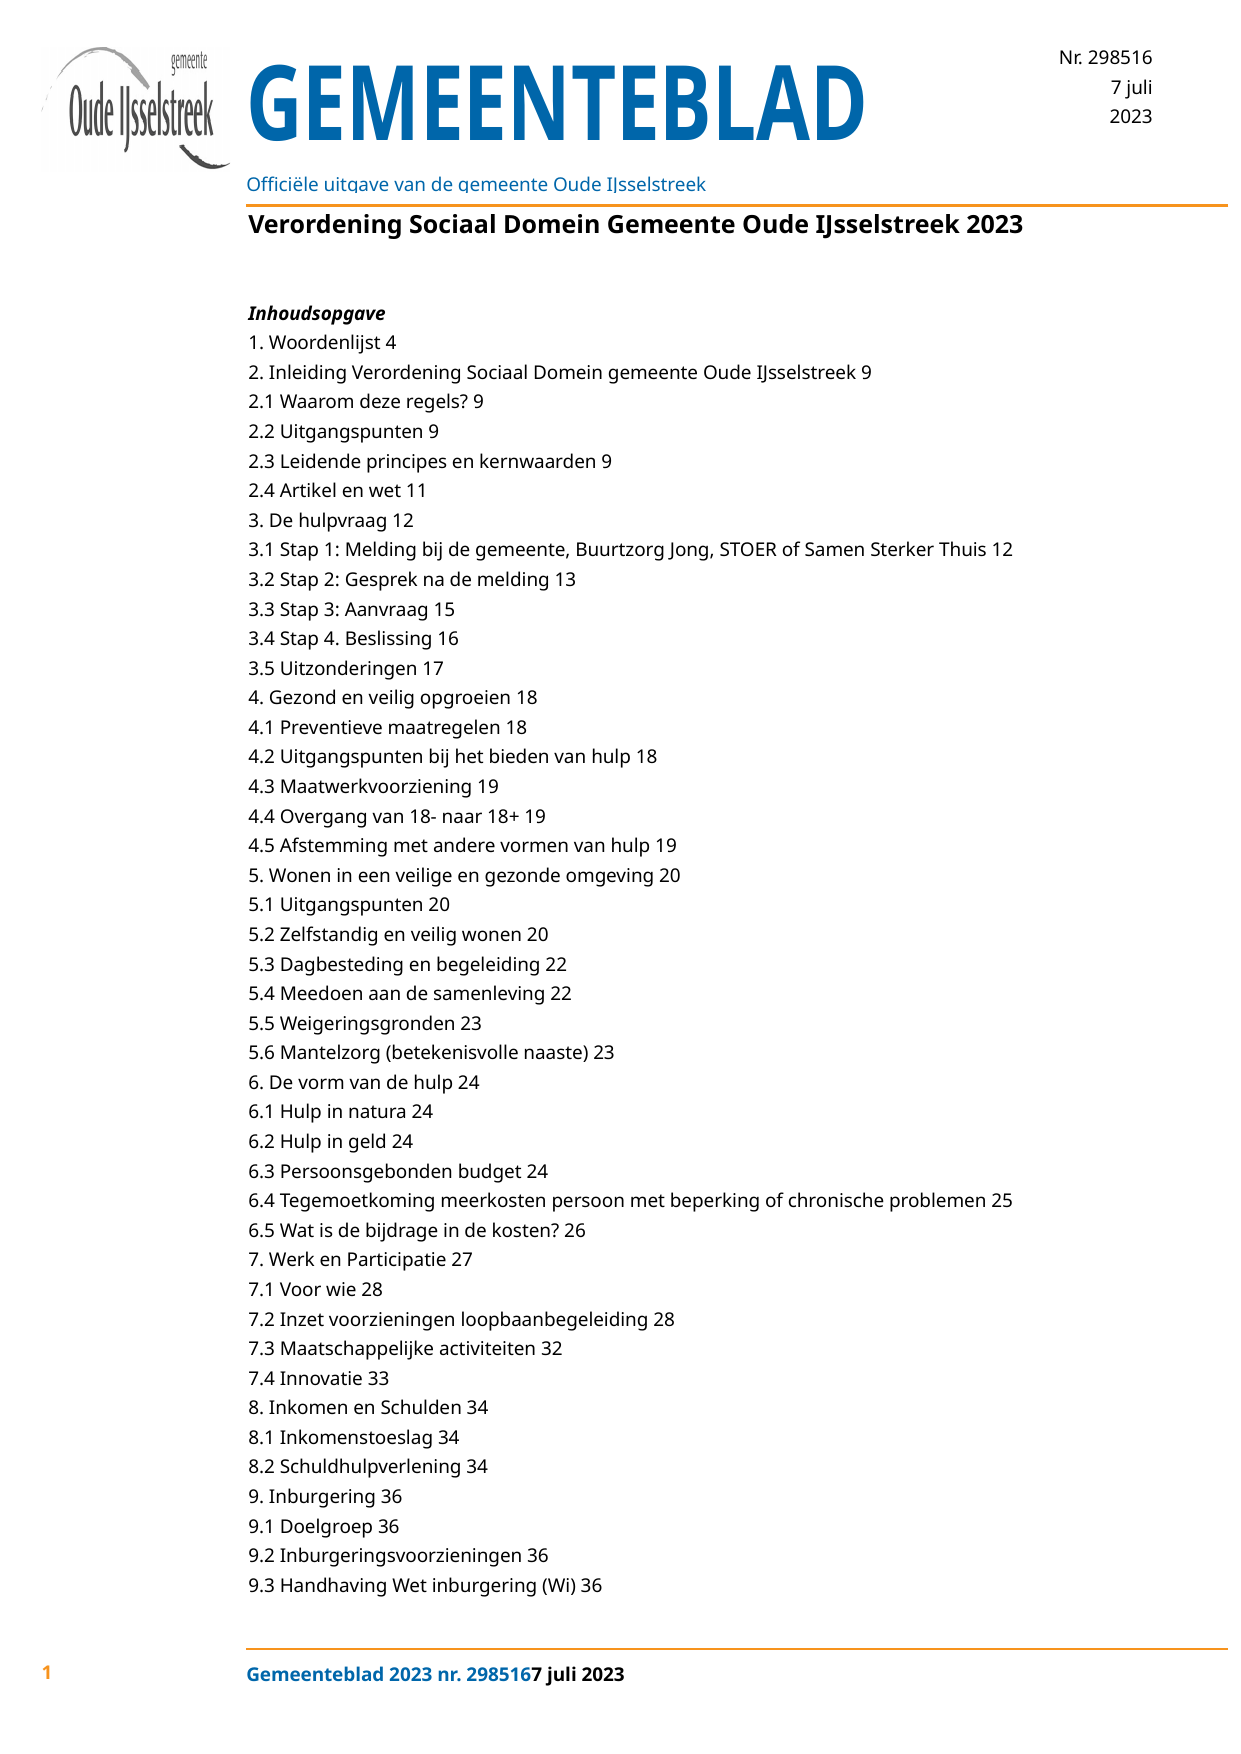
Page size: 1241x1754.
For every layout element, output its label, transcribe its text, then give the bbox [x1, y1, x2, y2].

text 5.5 Weigeringsgronden 23 [248, 1010, 1152, 1036]
text 3. De hulpvraag 12 [248, 507, 1152, 533]
text 9.3 Handhaving Wet inburgering (Wi) 36 [248, 1572, 1152, 1598]
text 5.3 Dagbesteding en begeleiding 22 [248, 951, 1152, 976]
text 2.4 Artikel en wet 11 [248, 477, 1152, 503]
text 5.6 Mantelzorg (betekenisvolle naaste) 23 [248, 1039, 1152, 1065]
picture [41, 47, 231, 172]
text 4.2 Uitgangspunten bij het bieden van hulp 18 [248, 744, 1152, 769]
text 6.1 Hulp in natura 24 [248, 1099, 1152, 1124]
text 2.1 Waarom deze regels? 9 [248, 389, 1152, 414]
text 2. Inleiding Verordening Sociaal Domein gemeente Oude IJsselstreek 9 [248, 359, 1152, 385]
text 5.4 Meedoen aan de samenleving 22 [248, 980, 1152, 1006]
text 9. Inburgering 36 [248, 1483, 1152, 1509]
text 3.4 Stap 4. Beslissing 16 [248, 625, 1152, 651]
text 9.1 Doelgroep 36 [248, 1513, 1152, 1538]
text Verordening Sociaal Domein Gemeente Oude IJsselstreek 2023 [248, 207, 1152, 241]
text 7.2 Inzet voorzieningen loopbaanbegeleiding 28 [248, 1306, 1152, 1331]
text 2.3 Leidende principes en kernwaarden 9 [248, 448, 1152, 473]
text 5.1 Uitgangspunten 20 [248, 892, 1152, 917]
text 8.1 Inkomenstoeslag 34 [248, 1424, 1152, 1450]
text 5. Wonen in een veilige en gezonde omgeving 20 [248, 862, 1152, 888]
text 8. Inkomen en Schulden 34 [248, 1394, 1152, 1420]
text 6. De vorm van de hulp 24 [248, 1069, 1152, 1095]
text 9.2 Inburgeringsvoorzieningen 36 [248, 1542, 1152, 1568]
text 7.4 Innovatie 33 [248, 1365, 1152, 1391]
text 4.3 Maatwerkvoorziening 19 [248, 773, 1152, 799]
text 1. Woordenlijst 4 [248, 329, 1152, 355]
text 6.3 Persoonsgebonden budget 24 [248, 1158, 1152, 1183]
text 3.1 Stap 1: Melding bij de gemeente, Buurtzorg Jong, STOER of Samen Sterker Thuis 12 [248, 537, 1152, 562]
text 6.2 Hulp in geld 24 [248, 1128, 1152, 1154]
text 2.2 Uitgangspunten 9 [248, 418, 1152, 444]
text 3.2 Stap 2: Gesprek na de melding 13 [248, 566, 1152, 592]
text 4. Gezond en veilig opgroeien 18 [248, 684, 1152, 710]
text 6.5 Wat is de bijdrage in de kosten? 26 [248, 1217, 1152, 1243]
text Inhoudsopgave [248, 300, 1152, 326]
text 7. Werk en Participatie 27 [248, 1247, 1152, 1272]
text 3.3 Stap 3: Aanvraag 15 [248, 596, 1152, 621]
text 4.4 Overgang van 18- naar 18+ 19 [248, 803, 1152, 828]
text 8.2 Schuldhulpverlening 34 [248, 1454, 1152, 1479]
text 5.2 Zelfstandig en veilig wonen 20 [248, 921, 1152, 947]
text 6.4 Tegemoetkoming meerkosten persoon met beperking of chronische problemen 25 [248, 1187, 1152, 1213]
text 4.1 Preventieve maatregelen 18 [248, 714, 1152, 740]
text 4.5 Afstemming met andere vormen van hulp 19 [248, 832, 1152, 858]
text 3.5 Uitzonderingen 17 [248, 655, 1152, 681]
text 7.3 Maatschappelijke activiteiten 32 [248, 1335, 1152, 1361]
text 7.1 Voor wie 28 [248, 1276, 1152, 1302]
